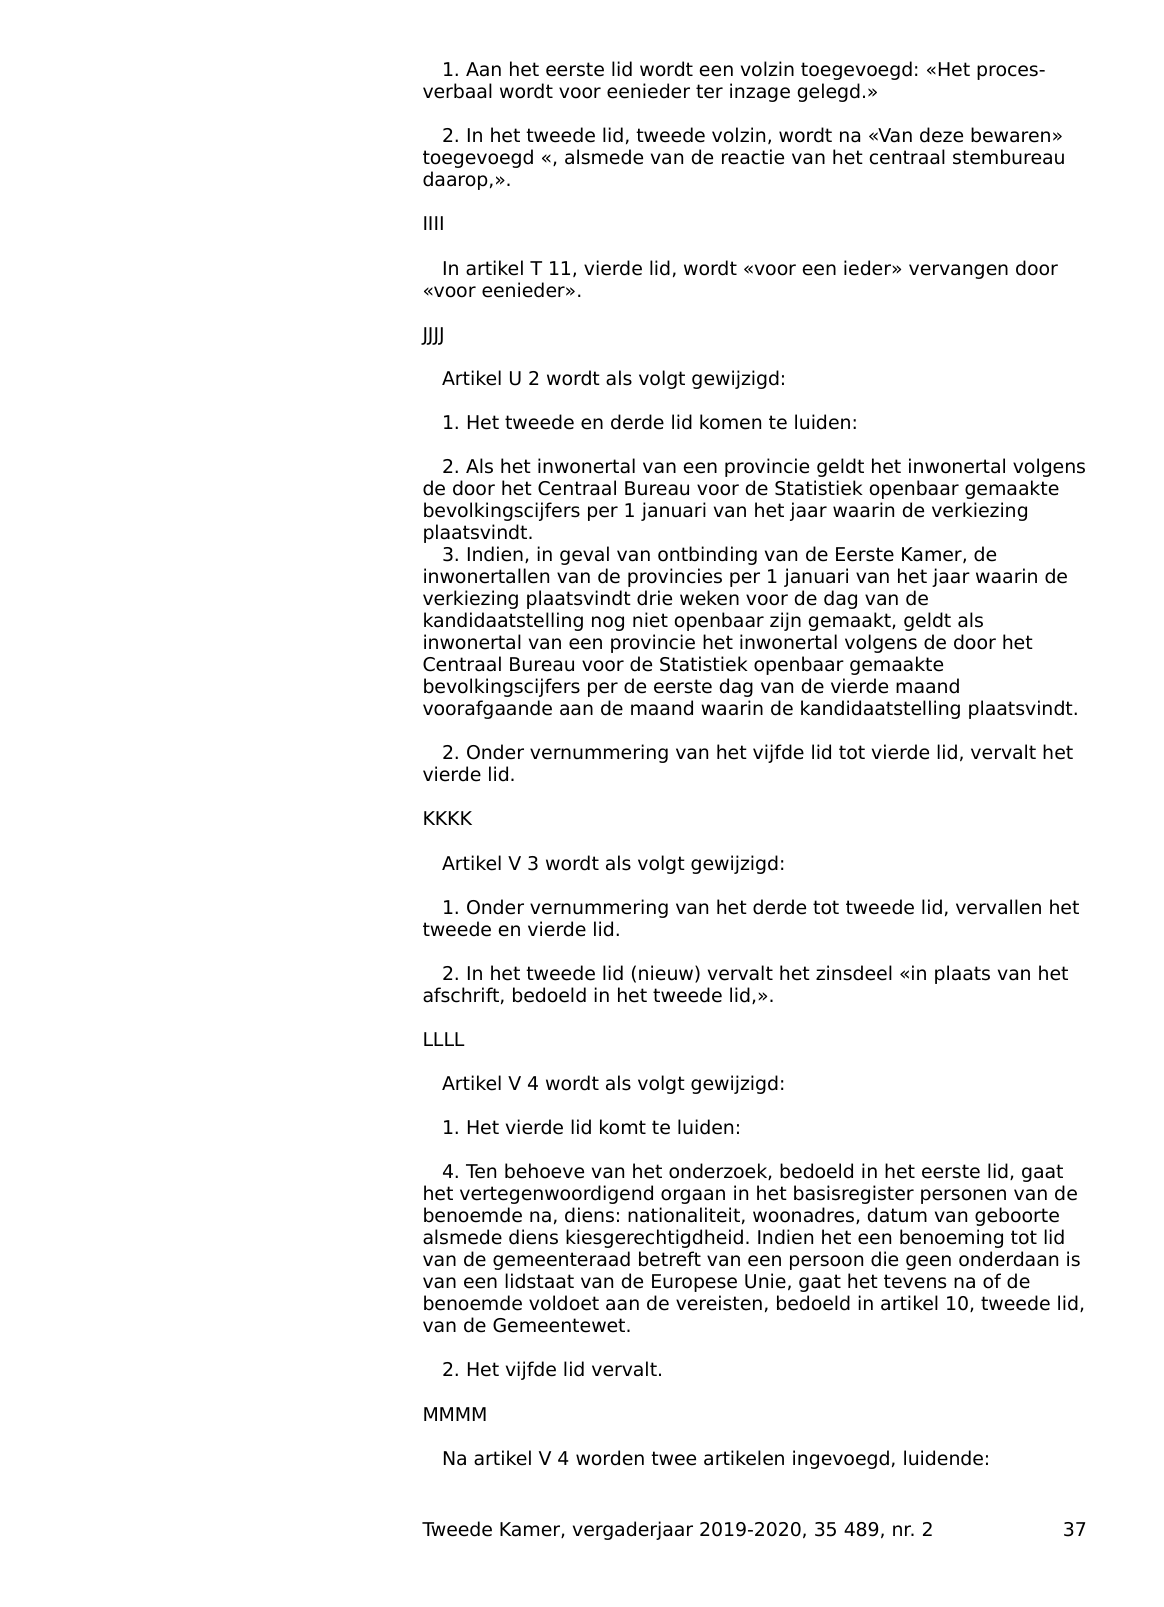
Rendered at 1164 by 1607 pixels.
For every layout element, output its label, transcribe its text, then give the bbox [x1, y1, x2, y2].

text 2. In het tweede lid (nieuw) vervalt het zinsdeel «in plaats van het afschrift, bedoeld in het tweede lid,». [422, 963, 1087, 1007]
text 1. Onder vernummering van het derde tot tweede lid, vervallen het tweede en vierde lid. [422, 897, 1087, 941]
text 1. Het tweede en derde lid komen te luiden: [422, 412, 1087, 434]
text 4. Ten behoeve van het onderzoek, bedoeld in het eerste lid, gaat het vertegenwoordigend orgaan in het basisregister personen van de benoemde na, diens: nationaliteit, woonadres, datum van geboorte alsmede diens kiesgerechtigdheid. Indien het een benoeming tot lid van de gemeenteraad betreft van een persoon die geen onderdaan is van een lidstaat van de Europese Unie, gaat het tevens na of de benoemde voldoet aan de vereisten, bedoeld in artikel 10, tweede lid, van de Gemeentewet. [422, 1161, 1087, 1337]
text 3. Indien, in geval van ontbinding van de Eerste Kamer, de inwonertallen van de provincies per 1 januari van het jaar waarin de verkiezing plaatsvindt drie weken voor de dag van de kandidaatstelling nog niet openbaar zijn gemaakt, geldt als inwonertal van een provincie het inwonertal volgens de door het Centraal Bureau voor de Statistiek openbaar gemaakte bevolkingscijfers per de eerste dag van de vierde maand voorafgaande aan de maand waarin de kandidaatstelling plaatsvindt. [422, 544, 1087, 720]
text JJJJ [422, 324, 1087, 346]
text Artikel U 2 wordt als volgt gewijzigd: [422, 368, 1087, 390]
text LLLL [422, 1029, 1087, 1051]
text In artikel T 11, vierde lid, wordt «voor een ieder» vervangen door «voor eenieder». [422, 257, 1087, 301]
text 2. Het vijfde lid vervalt. [422, 1359, 1087, 1381]
text 2. In het tweede lid, tweede volzin, wordt na «Van deze bewaren» toegevoegd «, alsmede van de reactie van het centraal stembureau daarop,». [422, 125, 1087, 191]
text 2. Als het inwonertal van een provincie geldt het inwonertal volgens de door het Centraal Bureau voor de Statistiek openbaar gemaakte bevolkingscijfers per 1 januari van het jaar waarin de verkiezing plaatsvindt. [422, 456, 1087, 544]
text 2. Onder vernummering van het vijfde lid tot vierde lid, vervalt het vierde lid. [422, 742, 1087, 786]
text 1. Het vierde lid komt te luiden: [422, 1117, 1087, 1139]
text IIII [422, 213, 1087, 235]
text MMMM [422, 1403, 1087, 1426]
text 1. Aan het eerste lid wordt een volzin toegevoegd: «Het proces-verbaal wordt voor eenieder ter inzage gelegd.» [422, 59, 1087, 103]
text Na artikel V 4 worden twee artikelen ingevoegd, luidende: [422, 1448, 1087, 1470]
text KKKK [422, 808, 1087, 830]
text Artikel V 4 wordt als volgt gewijzigd: [422, 1073, 1087, 1095]
text Artikel V 3 wordt als volgt gewijzigd: [422, 852, 1087, 874]
